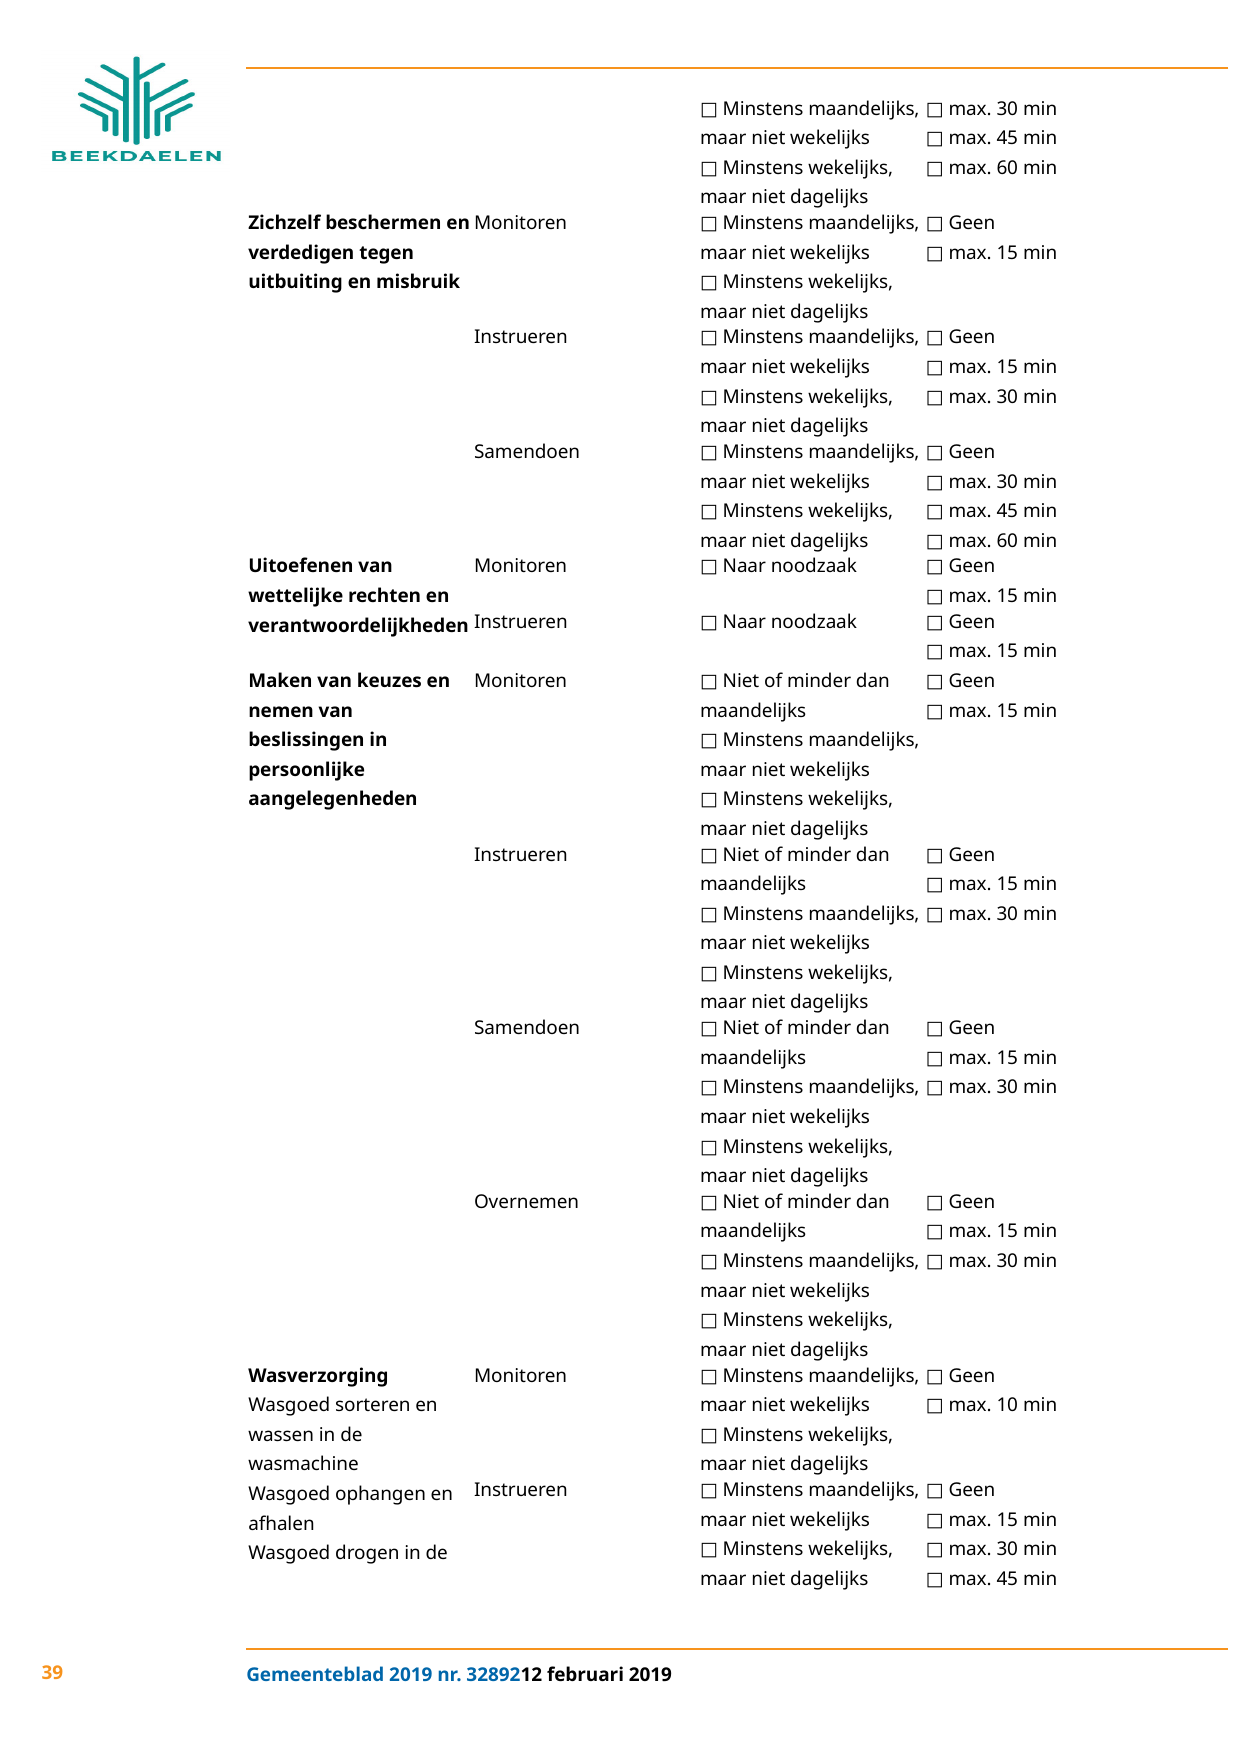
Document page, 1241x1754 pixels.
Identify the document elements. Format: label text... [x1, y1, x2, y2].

table_cell Monitoren [474, 1362, 700, 1476]
table_cell □ Niet of minder dan maandelijks □ Minstens maandelijks, maar niet wekelijks □ Minstens wekelijks, maar niet dagelijks [700, 667, 926, 841]
table_cell □ Geen □ max. 15 min [926, 553, 1152, 608]
table_cell Zichzelf beschermen en verdedigen tegen uitbuiting en misbruik [248, 209, 474, 553]
table_cell □ Minstens maandelijks, maar niet wekelijks □ Minstens wekelijks, maar niet dagelijks [700, 324, 926, 438]
table_cell □ Minstens maandelijks, maar niet wekelijks □ Minstens wekelijks, maar niet dagelijks [700, 1362, 926, 1476]
table_cell □ Geen □ max. 30 min □ max. 45 min □ max. 60 min [926, 438, 1152, 553]
table_cell [248, 95, 474, 209]
table_cell □ Minstens maandelijks, maar niet wekelijks □ Minstens wekelijks, maar niet dagelijks [700, 1476, 926, 1591]
table_cell □ Minstens maandelijks, maar niet wekelijks □ Minstens wekelijks, maar niet dagelijks [700, 95, 926, 209]
table_cell Monitoren [474, 553, 700, 608]
table_cell □ Geen □ max. 15 min [926, 209, 1152, 324]
table_cell Wasverzorging Wasgoed sorteren en wassen in de wasmachine Wasgoed ophangen en afhalen Wasgoed drogen in de [248, 1362, 474, 1591]
table_cell □ Niet of minder dan maandelijks □ Minstens maandelijks, maar niet wekelijks □ Minstens wekelijks, maar niet dagelijks [700, 1188, 926, 1362]
table_cell □ Geen □ max. 15 min [926, 608, 1152, 667]
table_cell □ Minstens maandelijks, maar niet wekelijks □ Minstens wekelijks, maar niet dagelijks [700, 438, 926, 553]
table_cell □ max. 30 min □ max. 45 min □ max. 60 min [926, 95, 1152, 209]
table_cell Instrueren [474, 324, 700, 438]
table_cell Samendoen [474, 1015, 700, 1188]
table_cell □ Geen □ max. 15 min □ max. 30 min □ max. 45 min [926, 1476, 1152, 1591]
table_cell □ Minstens maandelijks, maar niet wekelijks □ Minstens wekelijks, maar niet dagelijks [700, 209, 926, 324]
table_cell □ Geen □ max. 15 min □ max. 30 min [926, 841, 1152, 1014]
table_cell □ Naar noodzaak [700, 553, 926, 608]
table_cell Monitoren [474, 667, 700, 841]
table_cell [474, 95, 700, 209]
table_cell Instrueren [474, 1476, 700, 1591]
table_cell □ Geen □ max. 15 min □ max. 30 min [926, 1015, 1152, 1188]
table_cell □ Geen □ max. 15 min □ max. 30 min [926, 324, 1152, 438]
table_cell □ Niet of minder dan maandelijks □ Minstens maandelijks, maar niet wekelijks □ Minstens wekelijks, maar niet dagelijks [700, 841, 926, 1014]
table_cell Uitoefenen van wettelijke rechten en verantwoordelijkheden [248, 553, 474, 667]
table_cell Maken van keuzes en nemen van beslissingen in persoonlijke aangelegenheden [248, 667, 474, 1362]
table_cell □ Geen □ max. 10 min [926, 1362, 1152, 1476]
table_cell Monitoren [474, 209, 700, 324]
table_cell □ Niet of minder dan maandelijks □ Minstens maandelijks, maar niet wekelijks □ Minstens wekelijks, maar niet dagelijks [700, 1015, 926, 1188]
table_cell Samendoen [474, 438, 700, 553]
picture [41, 47, 231, 172]
table_cell Instrueren [474, 608, 700, 667]
table_cell □ Geen □ max. 15 min □ max. 30 min [926, 1188, 1152, 1362]
table_cell □ Naar noodzaak [700, 608, 926, 667]
table_cell Overnemen [474, 1188, 700, 1362]
table_cell □ Geen □ max. 15 min [926, 667, 1152, 841]
table_cell Instrueren [474, 841, 700, 1014]
